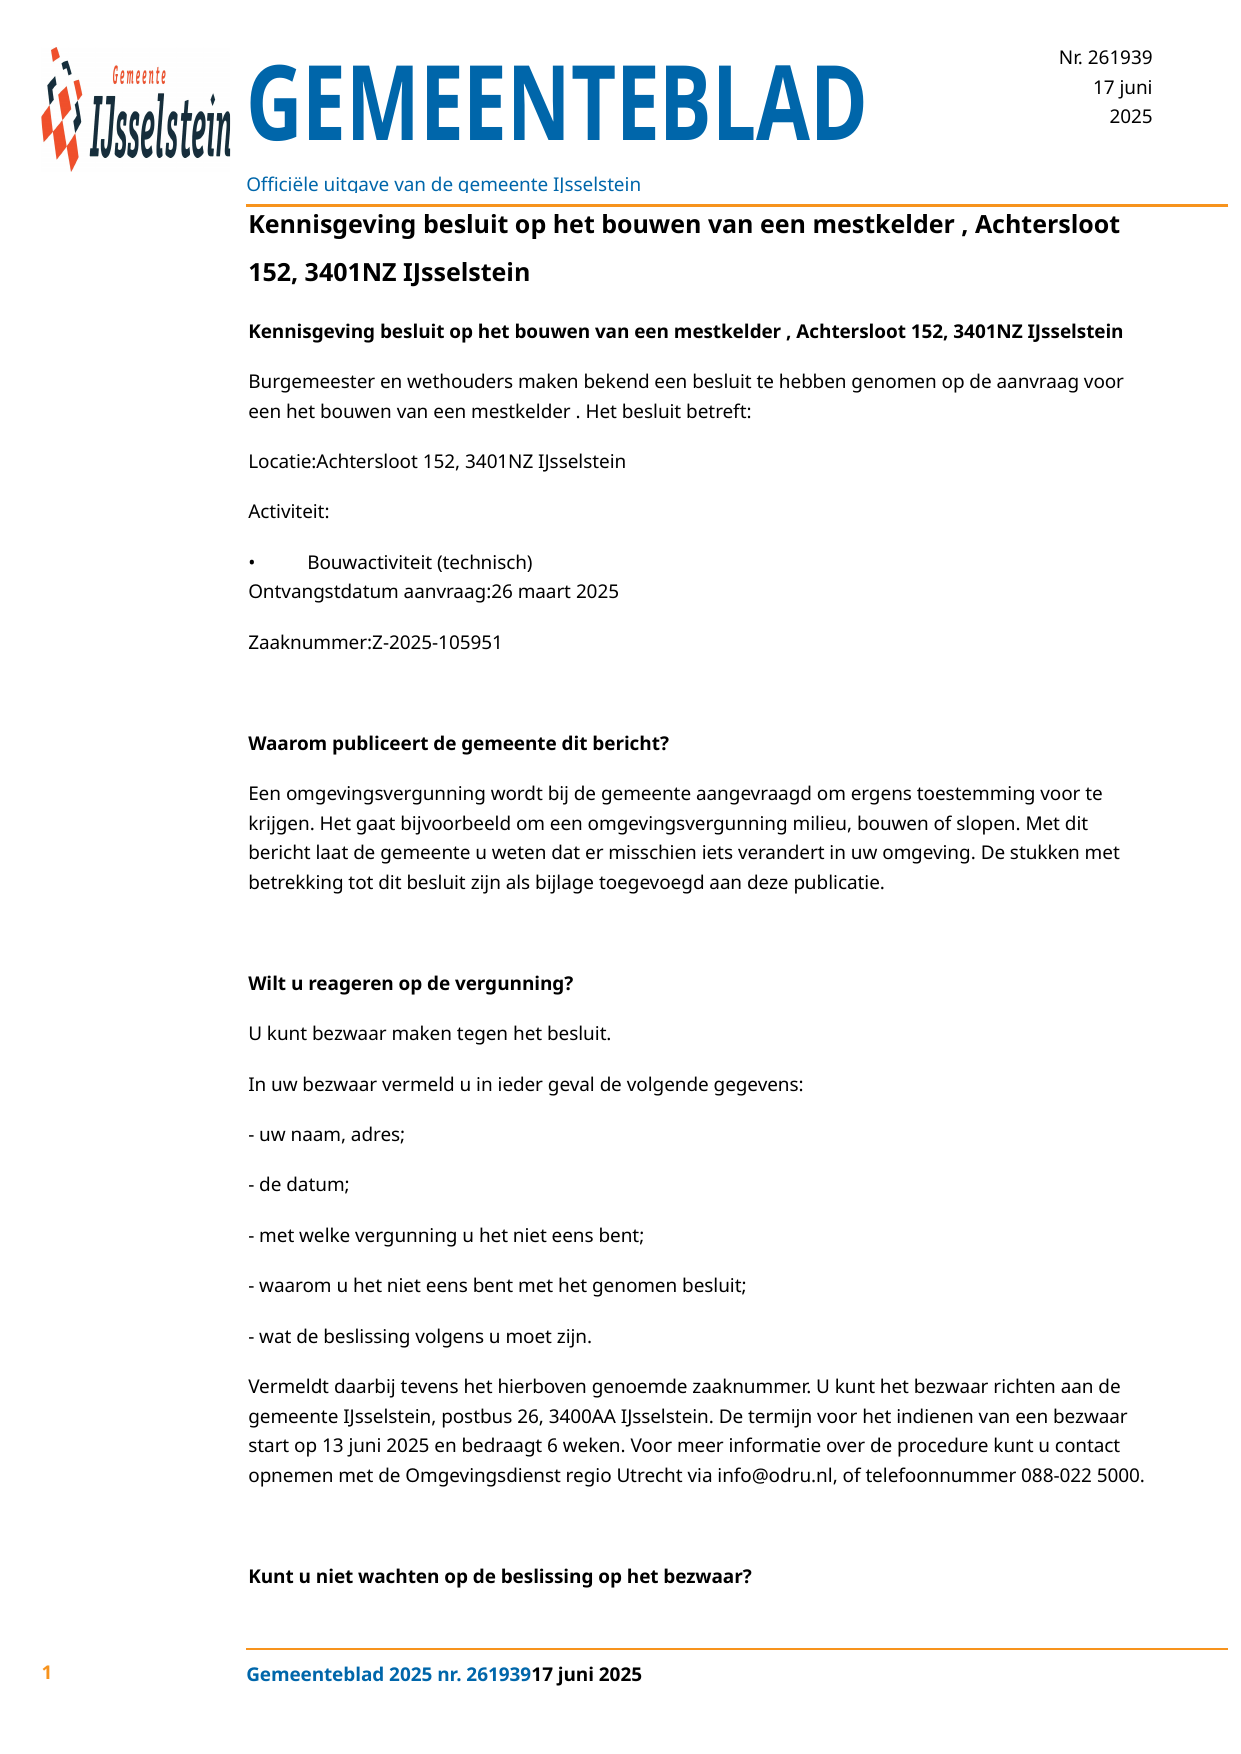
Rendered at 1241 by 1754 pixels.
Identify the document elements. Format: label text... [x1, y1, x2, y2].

text Ontvangstdatum aanvraag:26 maart 2025 [248, 579, 1152, 604]
text - de datum; [248, 1172, 1152, 1197]
text Kennisgeving besluit op het bouwen van een mestkelder , Achtersloot 152, 3401NZ IJsselstein [248, 318, 1152, 344]
list Bouwactiviteit (technisch) [248, 549, 1152, 575]
text In uw bezwaar vermeld u in ieder geval de volgende gegevens: [248, 1071, 1152, 1097]
picture [41, 47, 231, 172]
text Vermeldt daarbij tevens het hierboven genoemde zaaknummer. U kunt het bezwaar richten aan de gemeente IJsselstein, postbus 26, 3400AA IJsselstein. De termijn voor het indienen van een bezwaar start op 13 juni 2025 en bedraagt 6 weken. Voor meer informatie over de procedure kunt u contact opnemen met de Omgevingsdienst regio Utrecht via info@odru.nl, of telefoonnummer 088-022 5000. [248, 1373, 1152, 1488]
text Locatie:Achtersloot 152, 3401NZ IJsselstein [248, 448, 1152, 474]
text Activiteit: [248, 499, 1152, 524]
text Kennisgeving besluit op het bouwen van een mestkelder , Achtersloot 152, 3401NZ IJsselstein [248, 207, 1152, 288]
text U kunt bezwaar maken tegen het besluit. [248, 1020, 1152, 1046]
text - met welke vergunning u het niet eens bent; [248, 1222, 1152, 1248]
text - uw naam, adres; [248, 1121, 1152, 1147]
text Een omgevingsvergunning wordt bij de gemeente aangevraagd om ergens toestemming voor te krijgen. Het gaat bijvoorbeeld om een omgevingsvergunning milieu, bouwen of slopen. Met dit bericht laat de gemeente u weten dat er misschien iets verandert in uw omgeving. De stukken met betrekking tot dit besluit zijn als bijlage toegevoegd aan deze publicatie. [248, 780, 1152, 895]
text Waarom publiceert de gemeente dit bericht? [248, 730, 1152, 756]
text Kunt u niet wachten op de beslissing op het bezwaar? [248, 1563, 1152, 1589]
text Zaaknummer:Z-2025-105951 [248, 629, 1152, 655]
text - wat de beslissing volgens u moet zijn. [248, 1323, 1152, 1349]
text Wilt u reageren op de vergunning? [248, 970, 1152, 996]
text - waarom u het niet eens bent met het genomen besluit; [248, 1272, 1152, 1298]
text Burgemeester en wethouders maken bekend een besluit te hebben genomen op de aanvraag voor een het bouwen van een mestkelder . Het besluit betreft: [248, 368, 1152, 424]
